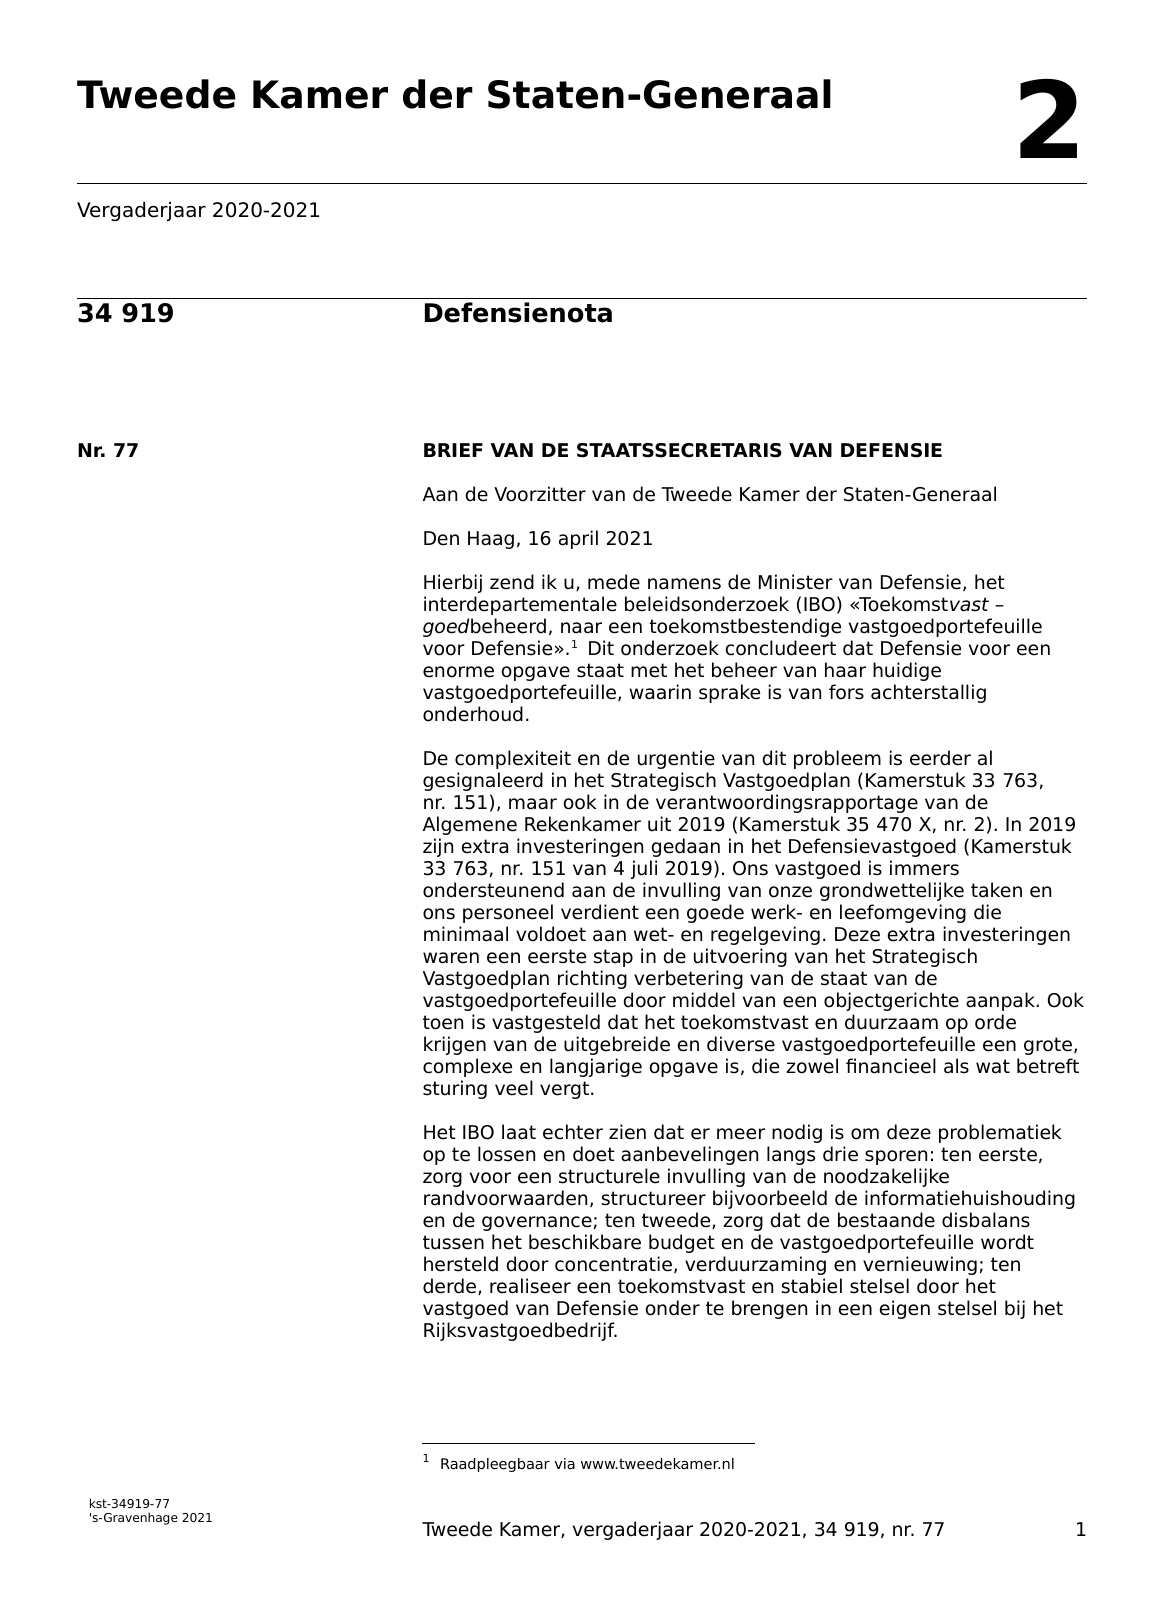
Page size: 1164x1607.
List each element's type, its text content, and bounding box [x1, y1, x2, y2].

table_header 2 [886, 59, 1087, 183]
subtitle 34 919 Defensienota [77, 299, 1087, 329]
text Aan de Voorzitter van de Tweede Kamer der Staten-Generaal [422, 484, 1087, 506]
text Het IBO laat echter zien dat er meer nodig is om deze problematiek op te lossen en doet aanbevelingen langs drie sporen: ten eerste, zorg voor een structurele invulling van de noodzakelijke randvoorwaarden, structureer bijvoorbeeld de informatiehuishouding en de governance; ten tweede, zorg dat de bestaande disbalans tussen het beschikbare budget en de vastgoedportefeuille wordt hersteld door concentratie, verduurzaming en vernieuwing; ten derde, realiseer een toekomstvast en stabiel stelsel door het vastgoed van Defensie onder te brengen in een eigen stelsel bij het Rijksvastgoedbedrijf. [422, 1122, 1087, 1342]
text De complexiteit en de urgentie van dit probleem is eerder al gesignaleerd in het Strategisch Vastgoedplan (Kamerstuk 33 763, nr. 151), maar ook in de verantwoordingsrapportage van de Algemene Rekenkamer uit 2019 (Kamerstuk 35 470 X, nr. 2). In 2019 zijn extra investeringen gedaan in het Defensievastgoed (Kamerstuk 33 763, nr. 151 van 4 juli 2019). Ons vastgoed is immers ondersteunend aan de invulling van onze grondwettelijke taken en ons personeel verdient een goede werk- en leefomgeving die minimaal voldoet aan wet- en regelgeving. Deze extra investeringen waren een eerste stap in de uitvoering van het Strategisch Vastgoedplan richting verbetering van de staat van de vastgoedportefeuille door middel van een objectgerichte aanpak. Ook toen is vastgesteld dat het toekomstvast en duurzaam op orde krijgen van de uitgebreide en diverse vastgoedportefeuille een grote, complexe en langjarige opgave is, die zowel financieel als wat betreft sturing veel vergt. [422, 748, 1087, 1100]
text kst-34919-77 [88, 1497, 323, 1511]
text Hierbij zend ik u, mede namens de Minister van Defensie, het interdepartementale beleidsonderzoek (IBO) «Toekomstvast – goedbeheerd, naar een toekomstbestendige vastgoedportefeuille voor Defensie». Dit onderzoek concludeert dat Defensie voor een enorme opgave staat met het beheer van haar huidige vastgoedportefeuille, waarin sprake is van fors achterstallig onderhoud. [422, 572, 1087, 726]
text Den Haag, 16 april 2021 [422, 528, 1087, 550]
subtitle Nr. 77 BRIEF VAN DE STAATSSECRETARIS VAN DEFENSIE [77, 440, 1087, 462]
text Raadpleegbaar via www.tweedekamer.nl [422, 1452, 1087, 1474]
text 's-Gravenhage 2021 [88, 1511, 323, 1525]
table_header Tweede Kamer der Staten-Generaal [77, 59, 886, 183]
table_cell Vergaderjaar 2020-2021 [77, 184, 1087, 298]
